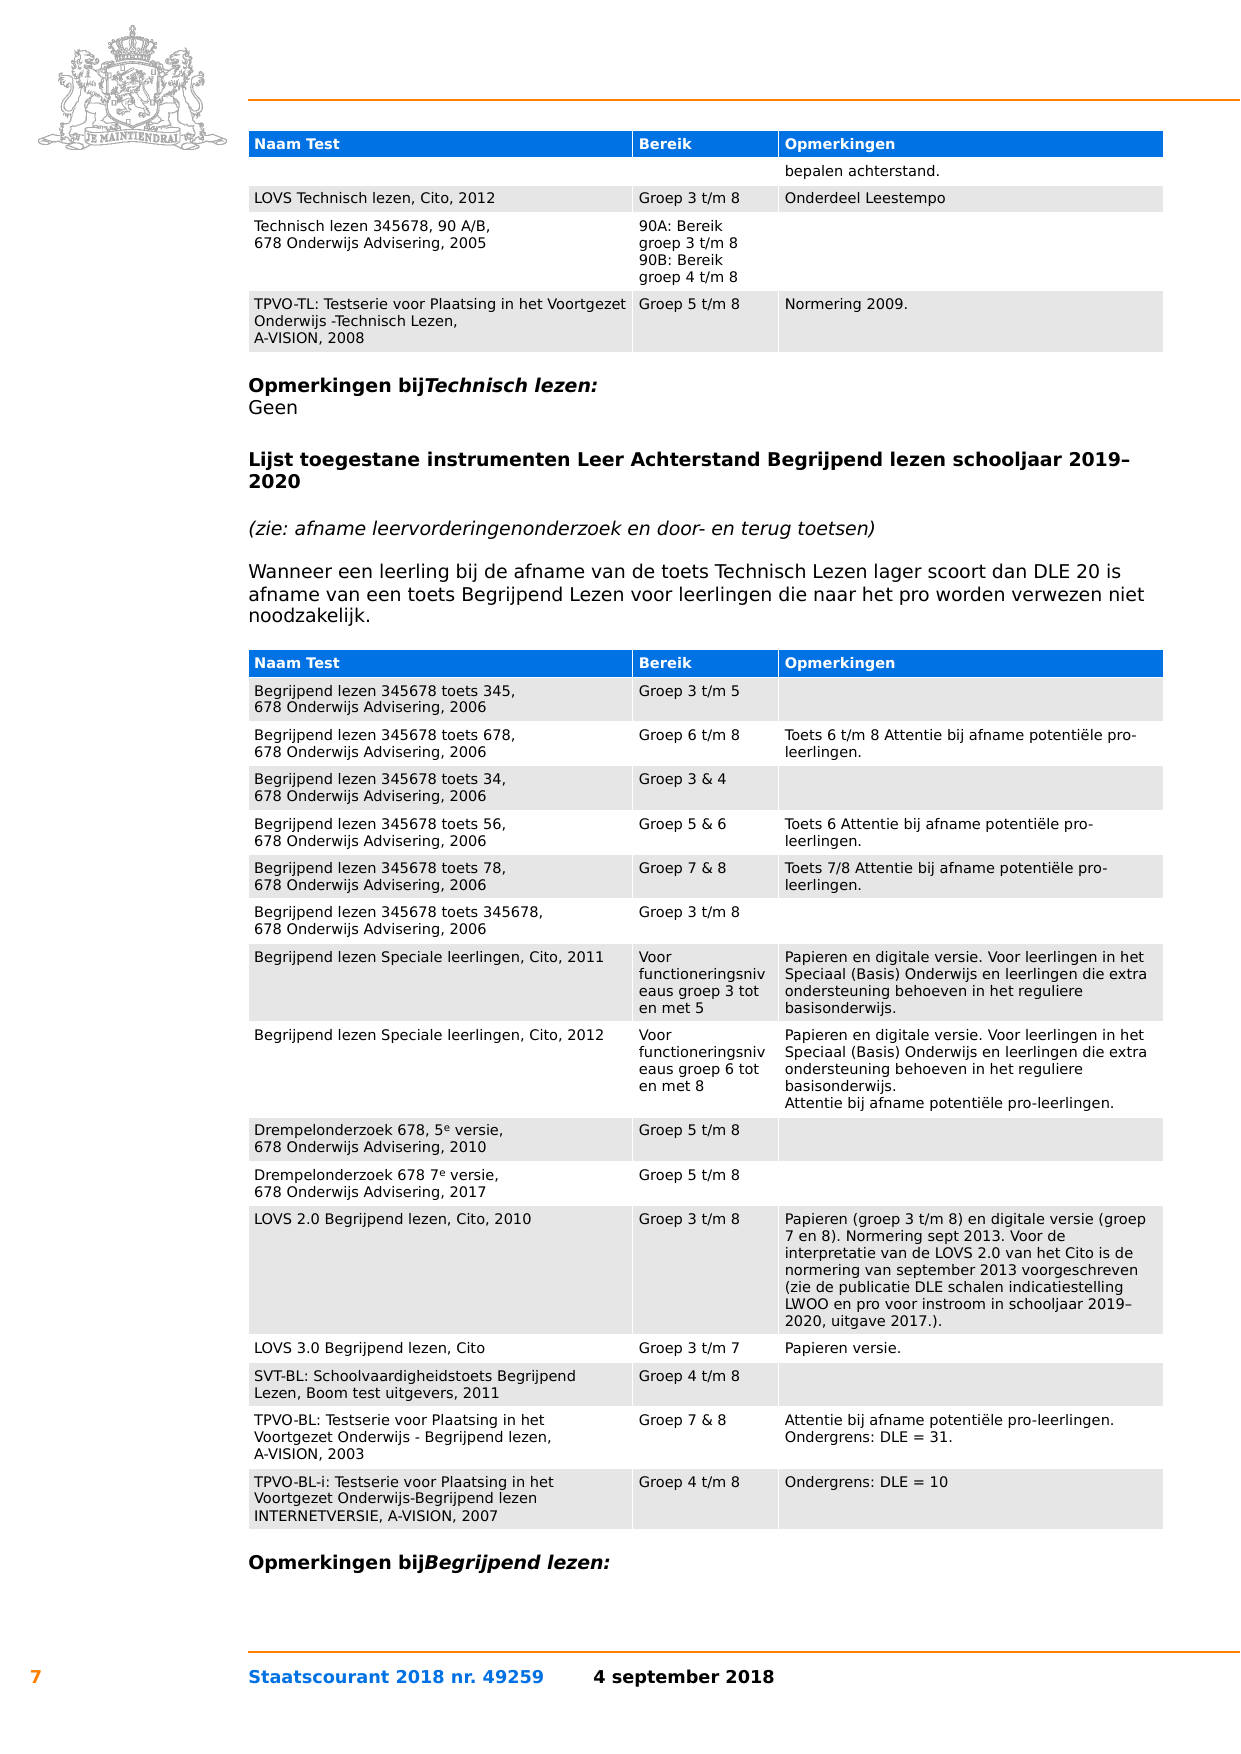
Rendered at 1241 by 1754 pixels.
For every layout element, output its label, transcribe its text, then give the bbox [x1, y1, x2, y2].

table_cell Groep 3 t/m 8 [633, 1206, 778, 1334]
table_cell Groep 3 t/m 8 [633, 186, 778, 212]
table_cell Groep 7 & 8 [633, 1408, 778, 1468]
table_cell LOVS Technisch lezen, Cito, 2012 [249, 186, 632, 212]
table_cell Groep 3 & 4 [633, 766, 778, 810]
table_cell Groep 3 t/m 7 [633, 1336, 778, 1362]
table_cell Toets 6 t/m 8 Attentie bij afname potentiële pro-leerlingen. [779, 722, 1163, 765]
table_cell Drempelonderzoek 678, 5e versie, 678 Onderwijs Advisering, 2010 [249, 1118, 632, 1161]
table_cell Begrijpend lezen 345678 toets 34, 678 Onderwijs Advisering, 2006 [249, 766, 632, 810]
table_cell Papieren en digitale versie. Voor leerlingen in het Speciaal (Basis) Onderwijs en leerlingen die extra ondersteuning behoeven in het reguliere basisonderwijs. [779, 944, 1163, 1021]
table_cell Groep 5 & 6 [633, 811, 778, 854]
table_cell Begrijpend lezen Speciale leerlingen, Cito, 2012 [249, 1022, 632, 1117]
table_cell TPVO-TL: Testserie voor Plaatsing in het Voortgezet Onderwijs -Technisch Lezen, A-VISION, 2008 [249, 291, 632, 352]
subtitle Lijst toegestane instrumenten Leer Achterstand Begrijpend lezen schooljaar 2019–2020 [248, 449, 1163, 493]
table_cell Groep 6 t/m 8 [633, 722, 778, 765]
table_cell Toets 6 Attentie bij afname potentiële pro-leerlingen. [779, 811, 1163, 854]
table_cell Drempelonderzoek 678 7e versie, 678 Onderwijs Advisering, 2017 [249, 1162, 632, 1205]
table_header Opmerkingen [779, 131, 1163, 157]
table_cell Begrijpend lezen 345678 toets 78, 678 Onderwijs Advisering, 2006 [249, 855, 632, 898]
text Opmerkingen bijBegrijpend lezen: [248, 1552, 1163, 1574]
picture [38, 25, 227, 150]
table_cell [779, 678, 1163, 721]
table_cell Ondergrens: DLE = 10 [779, 1469, 1163, 1529]
table_cell SVT-BL: Schoolvaardigheidstoets Begrijpend Lezen, Boom test uitgevers, 2011 [249, 1363, 632, 1406]
table_cell [633, 158, 778, 185]
text Wanneer een leerling bij de afname van de toets Technisch Lezen lager scoort dan DLE 20 is afname van een toets Begrijpend Lezen voor leerlingen die naar het pro worden verwezen niet noodzakelijk. [248, 561, 1163, 627]
table_cell Papieren (groep 3 t/m 8) en digitale versie (groep 7 en 8). Normering sept 2013. Voor de interpretatie van de LOVS 2.0 van het Cito is de normering van september 2013 voorgeschreven (zie de publicatie DLE schalen indicatiestelling LWOO en pro voor instroom in schooljaar 2019–2020, uitgave 2017.). [779, 1206, 1163, 1334]
table_cell [249, 158, 632, 185]
table_cell Begrijpend lezen 345678 toets 56, 678 Onderwijs Advisering, 2006 [249, 811, 632, 854]
table_cell Technisch lezen 345678, 90 A/B, 678 Onderwijs Advisering, 2005 [249, 213, 632, 290]
table_cell Groep 4 t/m 8 [633, 1469, 778, 1529]
table_header Opmerkingen [779, 650, 1163, 677]
text Geen [248, 397, 1163, 419]
table_cell [779, 1162, 1163, 1205]
table_cell bepalen achterstand. [779, 158, 1163, 185]
table_cell Begrijpend lezen Speciale leerlingen, Cito, 2011 [249, 944, 632, 1021]
table_header Bereik [633, 650, 778, 677]
table_cell Begrijpend lezen 345678 toets 345, 678 Onderwijs Advisering, 2006 [249, 678, 632, 721]
table_cell Onderdeel Leestempo [779, 186, 1163, 212]
table_cell TPVO-BL-i: Testserie voor Plaatsing in het Voortgezet Onderwijs-Begrijpend lezen INTERNETVERSIE, A-VISION, 2007 [249, 1469, 632, 1529]
table_cell 90A: Bereik groep 3 t/m 8 90B: Bereik groep 4 t/m 8 [633, 213, 778, 290]
table_cell Normering 2009. [779, 291, 1163, 352]
table_cell Groep 5 t/m 8 [633, 1118, 778, 1161]
table_cell Voor functioneringsniveaus groep 6 tot en met 8 [633, 1022, 778, 1117]
table_cell Groep 4 t/m 8 [633, 1363, 778, 1406]
table_cell [779, 1363, 1163, 1406]
table_cell Attentie bij afname potentiële pro-leerlingen. Ondergrens: DLE = 31. [779, 1408, 1163, 1468]
table_cell Begrijpend lezen 345678 toets 345678, 678 Onderwijs Advisering, 2006 [249, 900, 632, 943]
table_cell [779, 900, 1163, 943]
text (zie: afname leervorderingenonderzoek en door- en terug toetsen) [248, 518, 1163, 539]
table_header Naam Test [249, 131, 632, 157]
table_cell Groep 3 t/m 8 [633, 900, 778, 943]
table_cell Groep 5 t/m 8 [633, 1162, 778, 1205]
text Opmerkingen bijTechnisch lezen: [248, 375, 1163, 397]
table_cell [779, 213, 1163, 290]
table_cell Groep 5 t/m 8 [633, 291, 778, 352]
table_header Bereik [633, 131, 778, 157]
table_cell [779, 1118, 1163, 1161]
table_cell Papieren versie. [779, 1336, 1163, 1362]
table_header Naam Test [249, 650, 632, 677]
table_cell Papieren en digitale versie. Voor leerlingen in het Speciaal (Basis) Onderwijs en leerlingen die extra ondersteuning behoeven in het reguliere basisonderwijs. Attentie bij afname potentiële pro-leerlingen. [779, 1022, 1163, 1117]
table_cell [779, 766, 1163, 810]
table_cell Toets 7/8 Attentie bij afname potentiële pro-leerlingen. [779, 855, 1163, 898]
table_cell Begrijpend lezen 345678 toets 678, 678 Onderwijs Advisering, 2006 [249, 722, 632, 765]
table_cell Voor functioneringsniveaus groep 3 tot en met 5 [633, 944, 778, 1021]
table_cell LOVS 2.0 Begrijpend lezen, Cito, 2010 [249, 1206, 632, 1334]
table_cell Groep 7 & 8 [633, 855, 778, 898]
table_cell TPVO-BL: Testserie voor Plaatsing in het Voortgezet Onderwijs - Begrijpend lezen, A-VISION, 2003 [249, 1408, 632, 1468]
table_cell LOVS 3.0 Begrijpend lezen, Cito [249, 1336, 632, 1362]
table_cell Groep 3 t/m 5 [633, 678, 778, 721]
